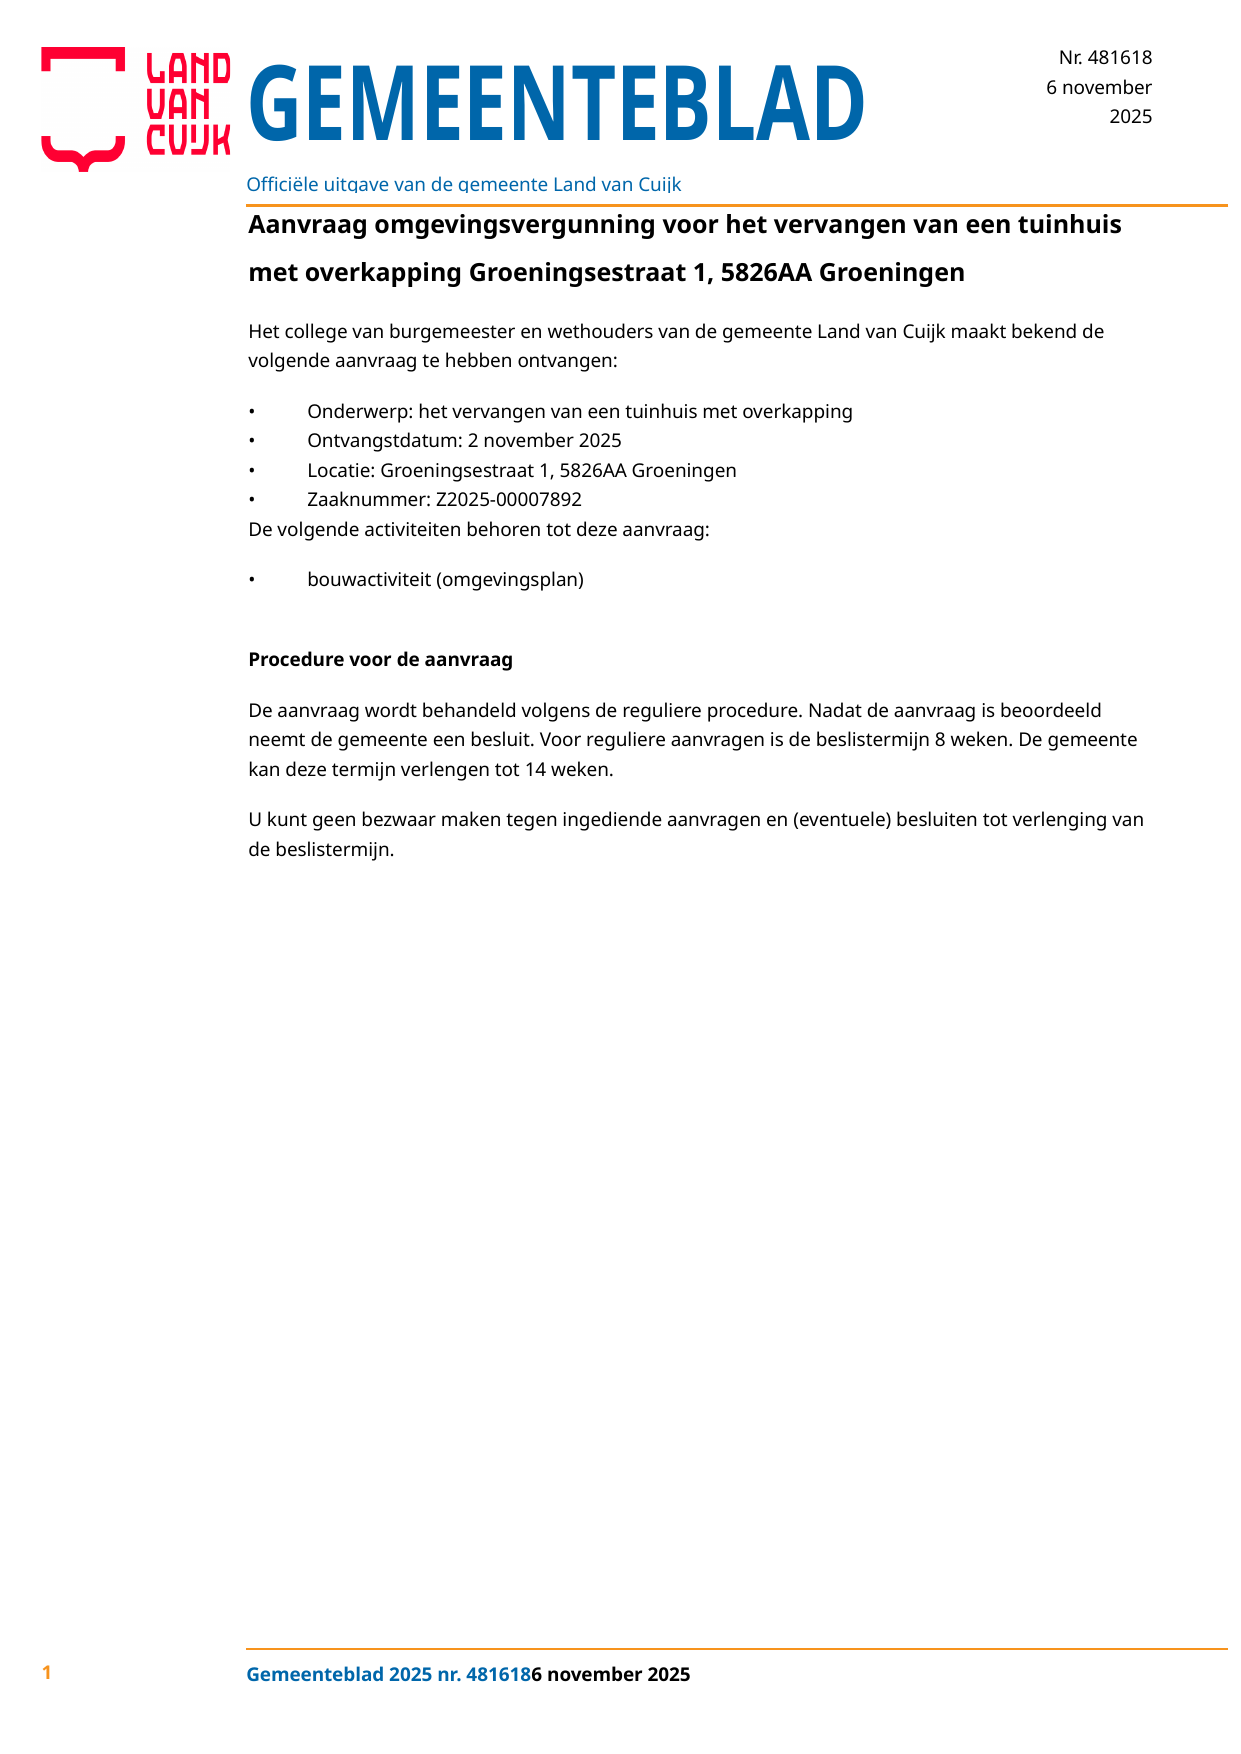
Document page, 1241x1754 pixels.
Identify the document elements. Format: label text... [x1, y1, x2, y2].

text Procedure voor de aanvraag [248, 647, 1152, 672]
list Ontvangstdatum: 2 november 2025 [248, 427, 1152, 453]
list bouwactiviteit (omgevingsplan) [248, 567, 1152, 592]
list Zaaknummer: Z2025-00007892 [248, 487, 1152, 512]
list Locatie: Groeningsestraat 1, 5826AA Groeningen [248, 457, 1152, 483]
text De volgende activiteiten behoren tot deze aanvraag: [248, 516, 1152, 542]
list Onderwerp: het vervangen van een tuinhuis met overkapping [248, 398, 1152, 424]
text De aanvraag wordt behandeld volgens de reguliere procedure. Nadat de aanvraag is beoordeeld neemt de gemeente een besluit. Voor reguliere aanvragen is de beslistermijn 8 weken. De gemeente kan deze termijn verlengen tot 14 weken. [248, 697, 1152, 782]
text U kunt geen bezwaar maken tegen ingediende aanvragen en (eventuele) besluiten tot verlenging van de beslistermijn. [248, 807, 1152, 862]
text Aanvraag omgevingsvergunning voor het vervangen van een tuinhuis met overkapping Groeningsestraat 1, 5826AA Groeningen [248, 207, 1152, 288]
text Het college van burgemeester en wethouders van de gemeente Land van Cuijk maakt bekend de volgende aanvraag te hebben ontvangen: [248, 318, 1152, 373]
picture [41, 47, 231, 172]
